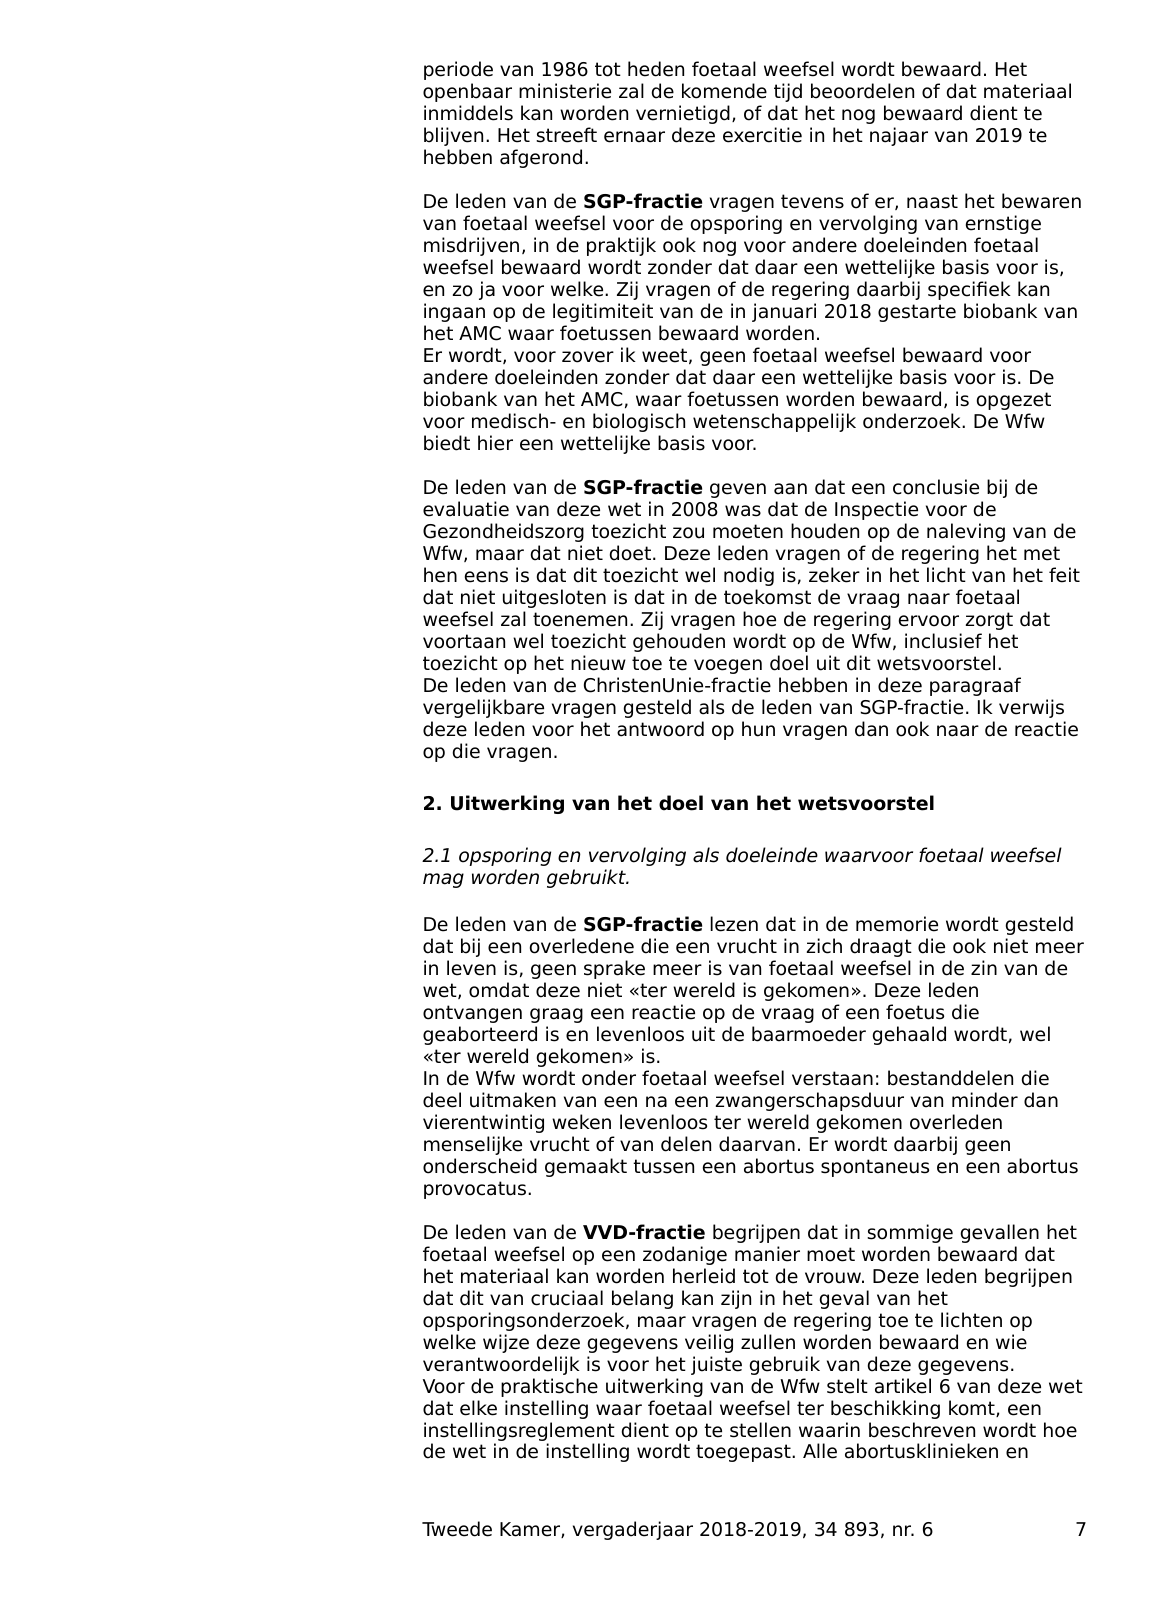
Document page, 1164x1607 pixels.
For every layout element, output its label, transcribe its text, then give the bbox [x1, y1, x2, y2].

subtitle 2. Uitwerking van het doel van het wetsvoorstel [422, 793, 1087, 815]
text Voor de praktische uitwerking van de Wfw stelt artikel 6 van deze wet dat elke instelling waar foetaal weefsel ter beschikking komt, een instellingsreglement dient op te stellen waarin beschreven wordt hoe de wet in de instelling wordt toegepast. Alle abortusklinieken en [422, 1376, 1087, 1463]
text De leden van de SGP-fractie vragen tevens of er, naast het bewaren van foetaal weefsel voor de opsporing en vervolging van ernstige misdrijven, in de praktijk ook nog voor andere doeleinden foetaal weefsel bewaard wordt zonder dat daar een wettelijke basis voor is, en zo ja voor welke. Zij vragen of de regering daarbij specifiek kan ingaan op de legitimiteit van de in januari 2018 gestarte biobank van het AMC waar foetussen bewaard worden. [422, 191, 1087, 345]
text periode van 1986 tot heden foetaal weefsel wordt bewaard. Het openbaar ministerie zal de komende tijd beoordelen of dat materiaal inmiddels kan worden vernietigd, of dat het nog bewaard dient te blijven. Het streeft ernaar deze exercitie in het najaar van 2019 te hebben afgerond. [422, 59, 1087, 169]
text De leden van de SGP-fractie geven aan dat een conclusie bij de evaluatie van deze wet in 2008 was dat de Inspectie voor de Gezondheidszorg toezicht zou moeten houden op de naleving van de Wfw, maar dat niet doet. Deze leden vragen of de regering het met hen eens is dat dit toezicht wel nodig is, zeker in het licht van het feit dat niet uitgesloten is dat in de toekomst de vraag naar foetaal weefsel zal toenemen. Zij vragen hoe de regering ervoor zorgt dat voortaan wel toezicht gehouden wordt op de Wfw, inclusief het toezicht op het nieuw toe te voegen doel uit dit wetsvoorstel. [422, 477, 1087, 675]
text De leden van de ChristenUnie-fractie hebben in deze paragraaf vergelijkbare vragen gesteld als de leden van SGP-fractie. Ik verwijs deze leden voor het antwoord op hun vragen dan ook naar de reactie op die vragen. [422, 675, 1087, 763]
text De leden van de SGP-fractie lezen dat in de memorie wordt gesteld dat bij een overledene die een vrucht in zich draagt die ook niet meer in leven is, geen sprake meer is van foetaal weefsel in de zin van de wet, omdat deze niet «ter wereld is gekomen». Deze leden ontvangen graag een reactie op de vraag of een foetus die geaborteerd is en levenloos uit de baarmoeder gehaald wordt, wel «ter wereld gekomen» is. [422, 914, 1087, 1068]
subtitle 2.1 opsporing en vervolging als doeleinde waarvoor foetaal weefsel mag worden gebruikt. [422, 845, 1087, 889]
text In de Wfw wordt onder foetaal weefsel verstaan: bestanddelen die deel uitmaken van een na een zwangerschapsduur van minder dan vierentwintig weken levenloos ter wereld gekomen overleden menselijke vrucht of van delen daarvan. Er wordt daarbij geen onderscheid gemaakt tussen een abortus spontaneus en een abortus provocatus. [422, 1068, 1087, 1199]
text Er wordt, voor zover ik weet, geen foetaal weefsel bewaard voor andere doeleinden zonder dat daar een wettelijke basis voor is. De biobank van het AMC, waar foetussen worden bewaard, is opgezet voor medisch- en biologisch wetenschappelijk onderzoek. De Wfw biedt hier een wettelijke basis voor. [422, 345, 1087, 455]
text De leden van de VVD-fractie begrijpen dat in sommige gevallen het foetaal weefsel op een zodanige manier moet worden bewaard dat het materiaal kan worden herleid tot de vrouw. Deze leden begrijpen dat dit van cruciaal belang kan zijn in het geval van het opsporingsonderzoek, maar vragen de regering toe te lichten op welke wijze deze gegevens veilig zullen worden bewaard en wie verantwoordelijk is voor het juiste gebruik van deze gegevens. [422, 1222, 1087, 1376]
